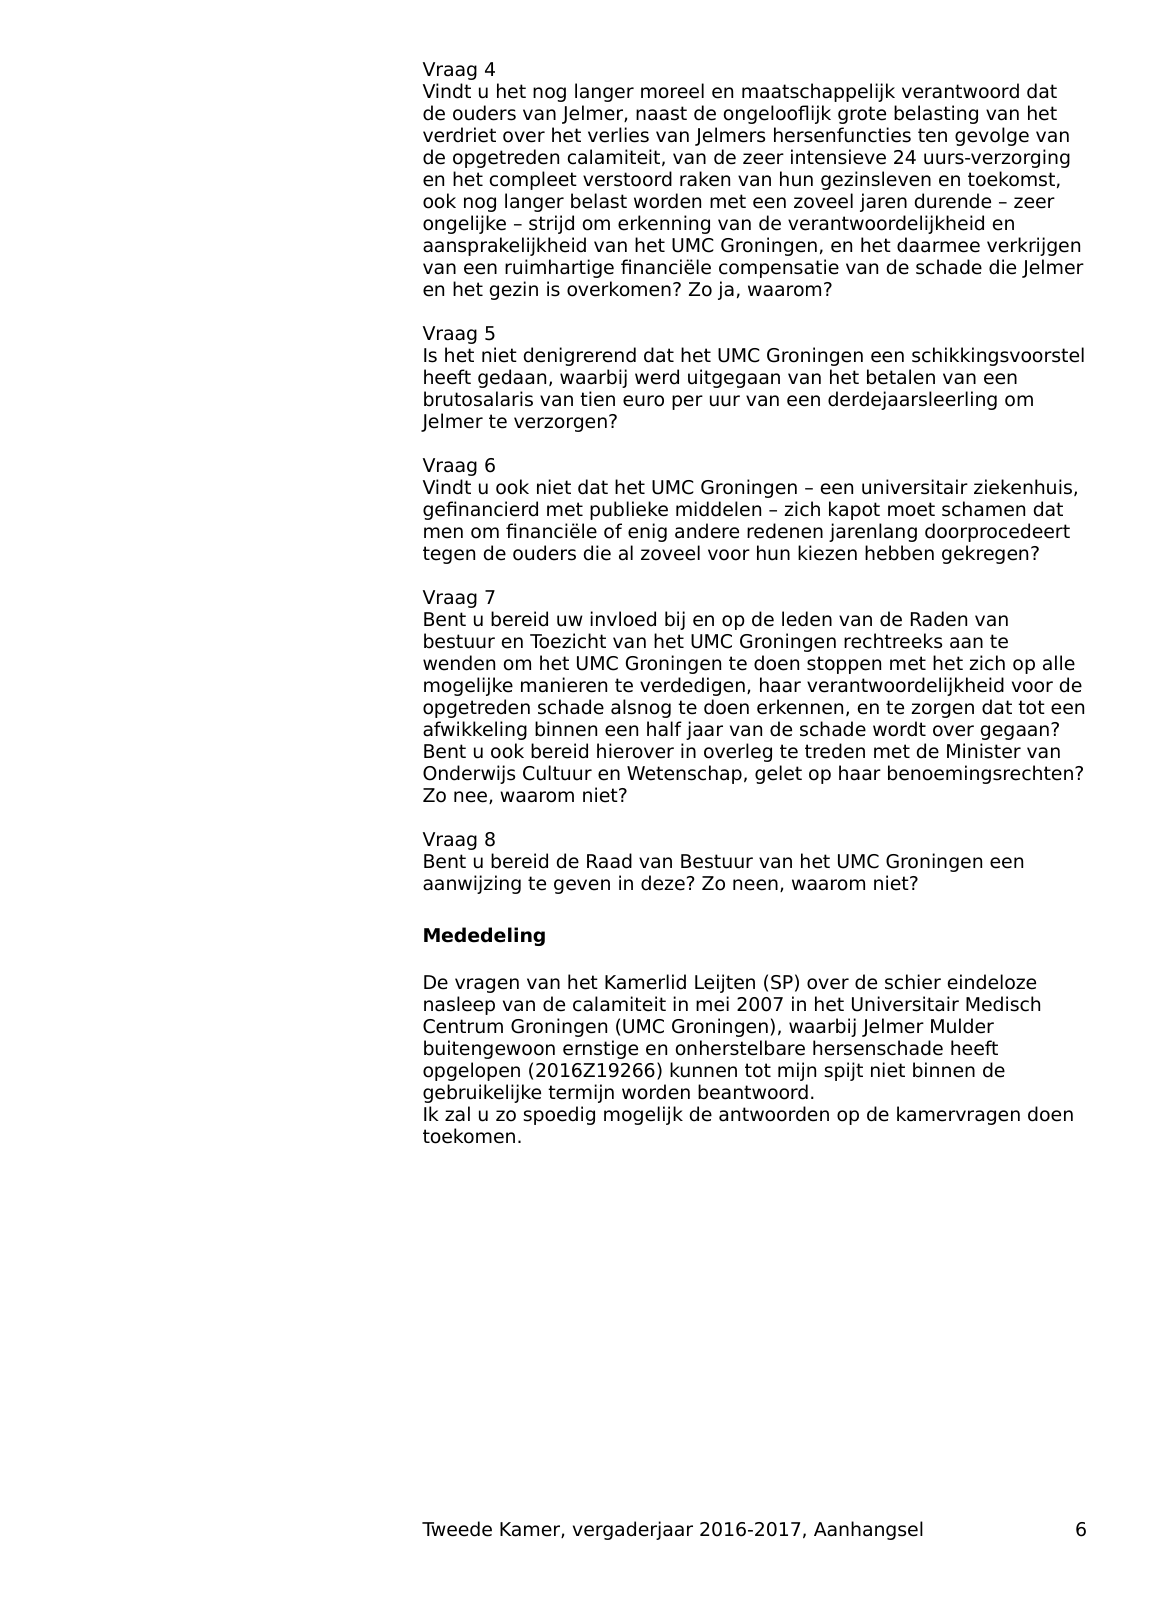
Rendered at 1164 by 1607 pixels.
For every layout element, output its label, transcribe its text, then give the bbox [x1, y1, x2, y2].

text Vindt u het nog langer moreel en maatschappelijk verantwoord dat de ouders van Jelmer, naast de ongelooflijk grote belasting van het verdriet over het verlies van Jelmers hersenfuncties ten gevolge van de opgetreden calamiteit, van de zeer intensieve 24 uurs-verzorging en het compleet verstoord raken van hun gezinsleven en toekomst, ook nog langer belast worden met een zoveel jaren durende – zeer ongelijke – strijd om erkenning van de verantwoordelijkheid en aansprakelijkheid van het UMC Groningen, en het daarmee verkrijgen van een ruimhartige financiële compensatie van de schade die Jelmer en het gezin is overkomen? Zo ja, waarom? [422, 81, 1087, 301]
subtitle Mededeling [422, 925, 1087, 947]
text Vindt u ook niet dat het UMC Groningen – een universitair ziekenhuis, gefinancierd met publieke middelen – zich kapot moet schamen dat men om financiële of enig andere redenen jarenlang doorprocedeert tegen de ouders die al zoveel voor hun kiezen hebben gekregen? [422, 477, 1087, 565]
text Vraag 8 [422, 829, 1087, 851]
text De vragen van het Kamerlid Leijten (SP) over de schier eindeloze nasleep van de calamiteit in mei 2007 in het Universitair Medisch Centrum Groningen (UMC Groningen), waarbij Jelmer Mulder buitengewoon ernstige en onherstelbare hersenschade heeft opgelopen (2016Z19266) kunnen tot mijn spijt niet binnen de gebruikelijke termijn worden beantwoord. [422, 972, 1087, 1104]
text Ik zal u zo spoedig mogelijk de antwoorden op de kamervragen doen toekomen. [422, 1104, 1087, 1148]
text Vraag 7 [422, 587, 1087, 609]
text Vraag 4 [422, 59, 1087, 81]
text Bent u bereid de Raad van Bestuur van het UMC Groningen een aanwijzing te geven in deze? Zo neen, waarom niet? [422, 851, 1087, 895]
text Is het niet denigrerend dat het UMC Groningen een schikkingsvoorstel heeft gedaan, waarbij werd uitgegaan van het betalen van een brutosalaris van tien euro per uur van een derdejaarsleerling om Jelmer te verzorgen? [422, 345, 1087, 433]
text Bent u bereid uw invloed bij en op de leden van de Raden van bestuur en Toezicht van het UMC Groningen rechtreeks aan te wenden om het UMC Groningen te doen stoppen met het zich op alle mogelijke manieren te verdedigen, haar verantwoordelijkheid voor de opgetreden schade alsnog te doen erkennen, en te zorgen dat tot een afwikkeling binnen een half jaar van de schade wordt over gegaan? Bent u ook bereid hierover in overleg te treden met de Minister van Onderwijs Cultuur en Wetenschap, gelet op haar benoemingsrechten? Zo nee, waarom niet? [422, 609, 1087, 807]
text Vraag 5 [422, 323, 1087, 345]
text Vraag 6 [422, 455, 1087, 477]
